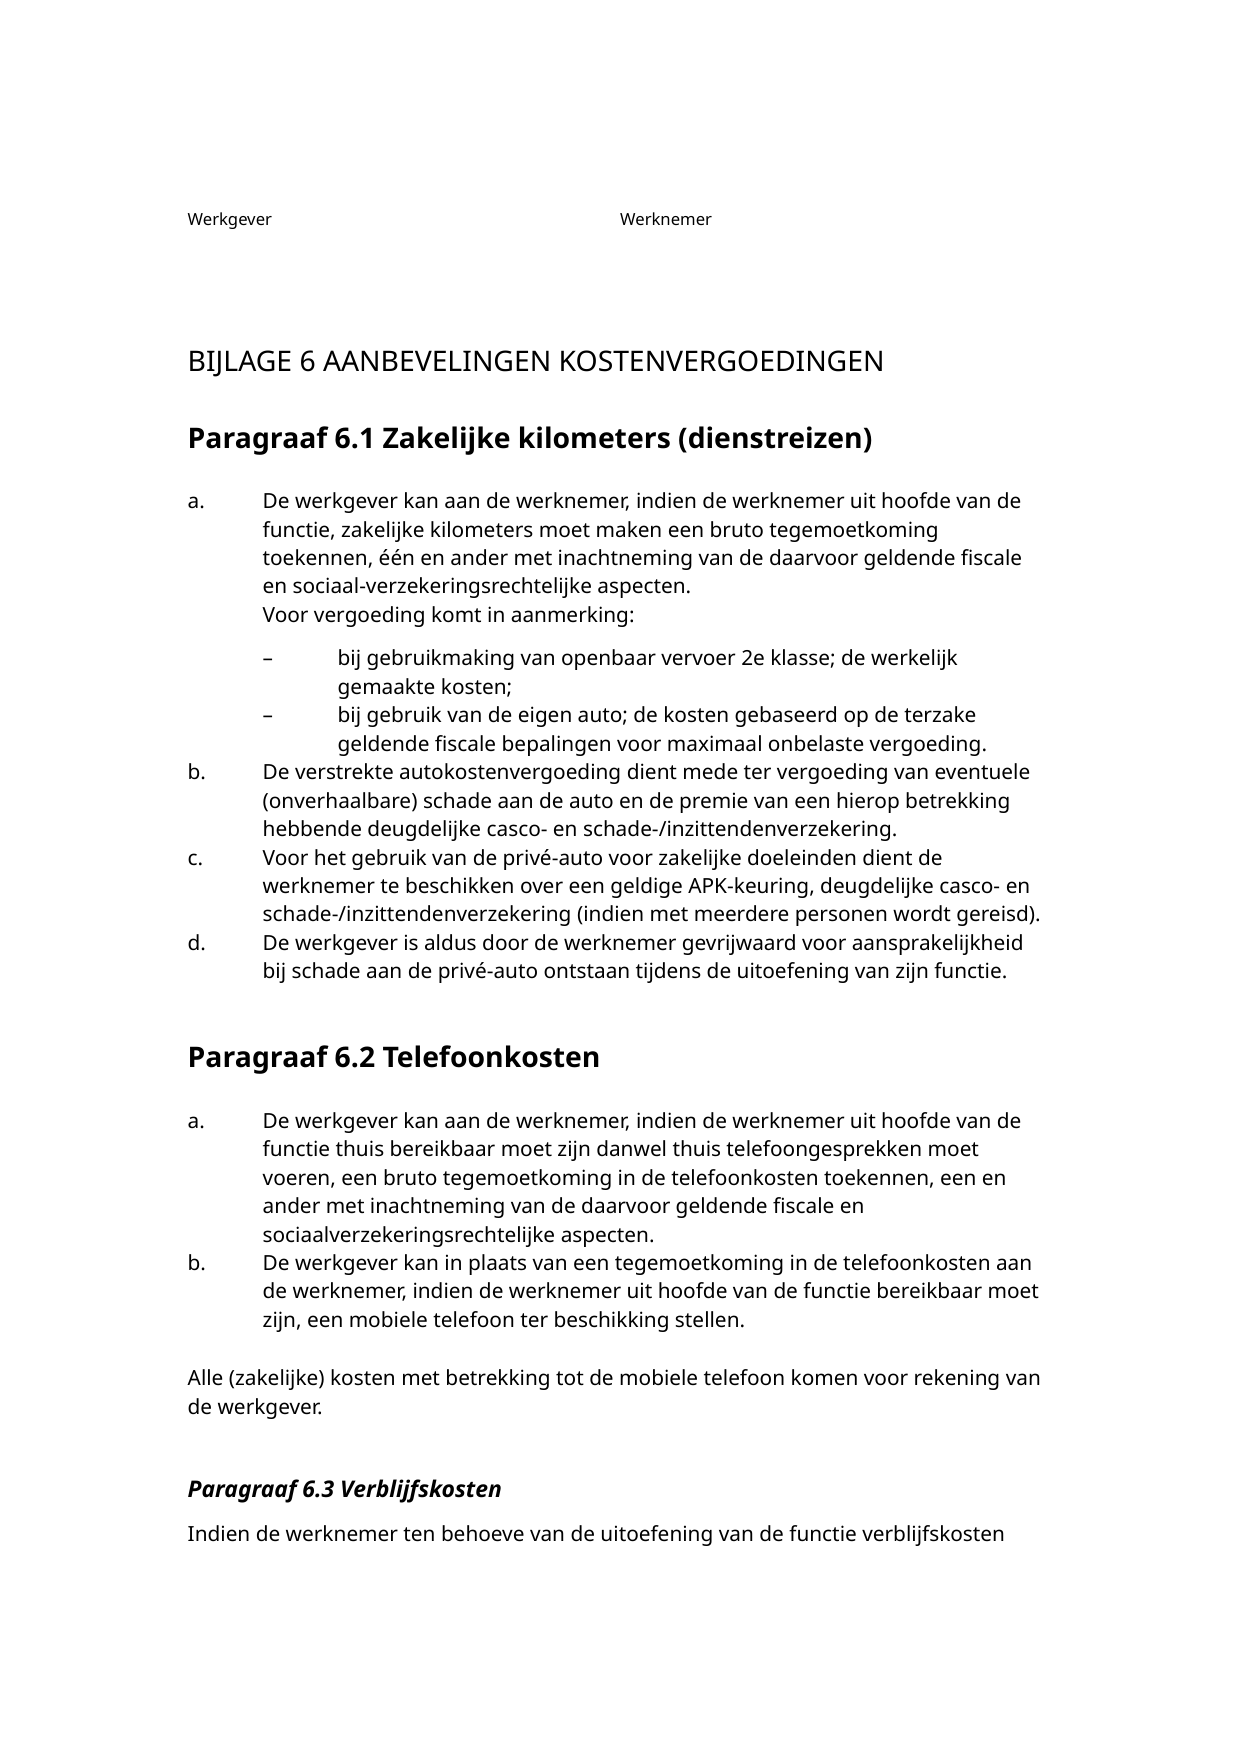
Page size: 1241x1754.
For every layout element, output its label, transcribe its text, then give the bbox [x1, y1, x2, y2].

table_header Werkgever [188, 208, 620, 261]
table_header Werknemer [620, 208, 1053, 261]
list Voor het gebruik van de privé-auto voor zakelijke doeleinden dient de werknemer te beschikken over een geldige APK-keuring, deugdelijke casco- en schade-/inzittendenverzekering (indien met meerdere personen wordt gereisd). [187, 843, 1053, 928]
subtitle Paragraaf 6.3 Verblijfskosten [187, 1473, 1053, 1504]
list Voor vergoeding komt in aanmerking: [187, 600, 1053, 628]
text Alle (zakelijke) kosten met betrekking tot de mobiele telefoon komen voor rekening van de werkgever. [187, 1363, 1053, 1420]
subtitle BIJLAGE 6 AANBEVELINGEN KOSTENVERGOEDINGEN [187, 342, 1053, 380]
subtitle Paragraaf 6.2 Telefoonkosten [187, 1037, 1053, 1076]
list De verstrekte autokostenvergoeding dient mede ter vergoeding van eventuele (onverhaalbare) schade aan de auto en de premie van een hierop betrekking hebbende deugdelijke casco- en schade-/inzittendenverzekering. [187, 757, 1053, 843]
list bij gebruikmaking van openbaar vervoer 2e klasse; de werkelijk gemaakte kosten; [262, 643, 1053, 700]
list bij gebruik van de eigen auto; de kosten gebaseerd op de terzake geldende fiscale bepalingen voor maximaal onbelaste vergoeding. [262, 700, 1053, 757]
list De werkgever kan in plaats van een tegemoetkoming in de telefoonkosten aan de werknemer, indien de werknemer uit hoofde van de functie bereikbaar moet zijn, een mobiele telefoon ter beschikking stellen. [187, 1248, 1053, 1333]
subtitle Paragraaf 6.1 Zakelijke kilometers (dienstreizen) [187, 418, 1053, 456]
list De werkgever is aldus door de werknemer gevrijwaard voor aansprakelijkheid bij schade aan de privé-auto ontstaan tijdens de uitoefening van zijn functie. [187, 928, 1053, 985]
list De werkgever kan aan de werknemer, indien de werknemer uit hoofde van de functie thuis bereikbaar moet zijn danwel thuis telefoongesprekken moet voeren, een bruto tegemoetkoming in de telefoonkosten toekennen, een en ander met inachtneming van de daarvoor geldende fiscale en sociaalverzekeringsrechtelijke aspecten. [187, 1106, 1053, 1248]
text Indien de werknemer ten behoeve van de uitoefening van de functie verblijfskosten [187, 1519, 1053, 1547]
list De werkgever kan aan de werknemer, indien de werknemer uit hoofde van de functie, zakelijke kilometers moet maken een bruto tegemoetkoming toekennen, één en ander met inachtneming van de daarvoor geldende fiscale en sociaal-verzekeringsrechtelijke aspecten. [187, 486, 1053, 600]
